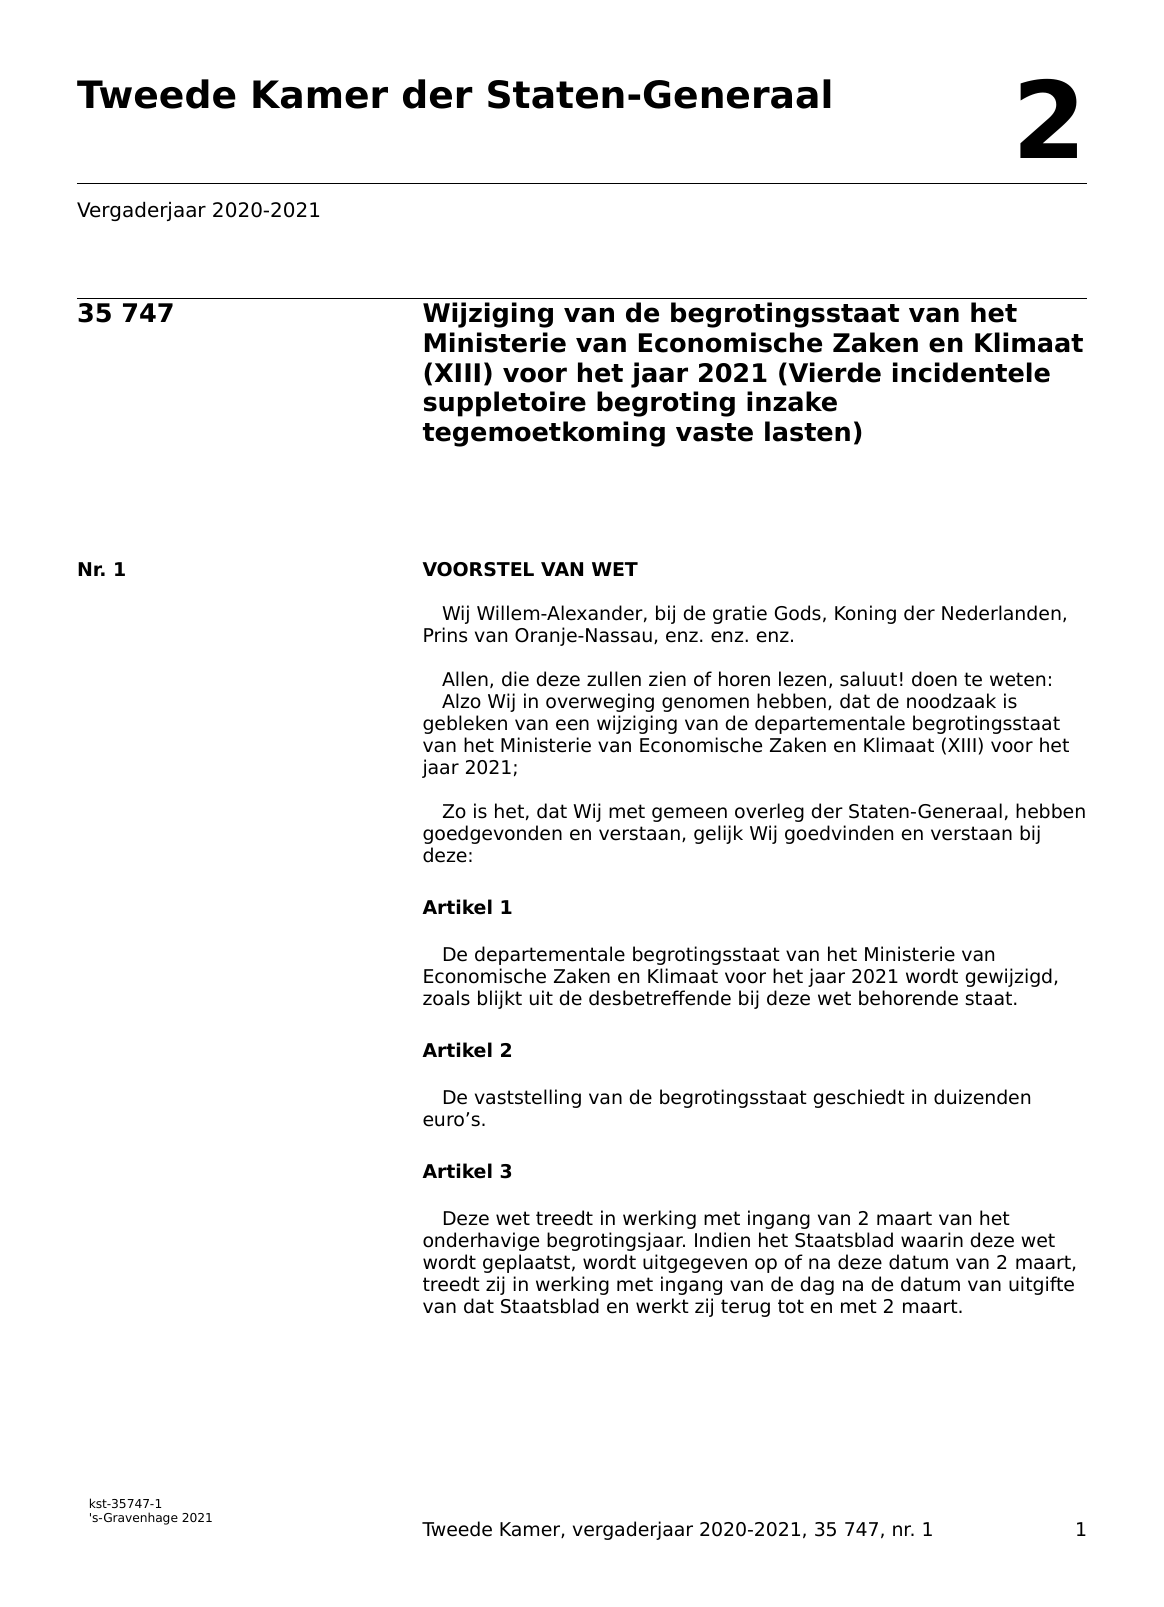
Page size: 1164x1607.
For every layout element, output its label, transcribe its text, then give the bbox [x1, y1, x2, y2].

text 's-Gravenhage 2021 [88, 1511, 323, 1525]
text De departementale begrotingsstaat van het Ministerie van Economische Zaken en Klimaat voor het jaar 2021 wordt gewijzigd, zoals blijkt uit de desbetreffende bij deze wet behorende staat. [422, 944, 1087, 1010]
text Zo is het, dat Wij met gemeen overleg der Staten-Generaal, hebben goedgevonden en verstaan, gelijk Wij goedvinden en verstaan bij deze: [422, 801, 1087, 867]
subtitle 35 747 Wijziging van de begrotingsstaat van het Ministerie van Economische Zaken en Klimaat (XIII) voor het jaar 2021 (Vierde incidentele suppletoire begroting inzake tegemoetkoming vaste lasten) [77, 299, 1087, 447]
table_header 2 [886, 59, 1087, 183]
subtitle Artikel 1 [422, 897, 1087, 919]
table_cell Vergaderjaar 2020-2021 [77, 184, 1087, 298]
subtitle Artikel 3 [422, 1161, 1087, 1183]
text Deze wet treedt in werking met ingang van 2 maart van het onderhavige begrotingsjaar. Indien het Staatsblad waarin deze wet wordt geplaatst, wordt uitgegeven op of na deze datum van 2 maart, treedt zij in werking met ingang van de dag na de datum van uitgifte van dat Staatsblad en werkt zij terug tot en met 2 maart. [422, 1208, 1087, 1317]
text kst-35747-1 [88, 1497, 323, 1511]
text Allen, die deze zullen zien of horen lezen, saluut! doen te weten: [422, 669, 1087, 691]
subtitle Artikel 2 [422, 1040, 1087, 1062]
text De vaststelling van de begrotingsstaat geschiedt in duizenden euro’s. [422, 1087, 1087, 1131]
text Alzo Wij in overweging genomen hebben, dat de noodzaak is gebleken van een wijziging van de departementale begrotingsstaat van het Ministerie van Economische Zaken en Klimaat (XIII) voor het jaar 2021; [422, 691, 1087, 779]
subtitle Nr. 1 VOORSTEL VAN WET [77, 558, 1087, 580]
text Wij Willem-Alexander, bij de gratie Gods, Koning der Nederlanden, Prins van Oranje-Nassau, enz. enz. enz. [422, 603, 1087, 647]
table_header Tweede Kamer der Staten-Generaal [77, 59, 886, 183]
